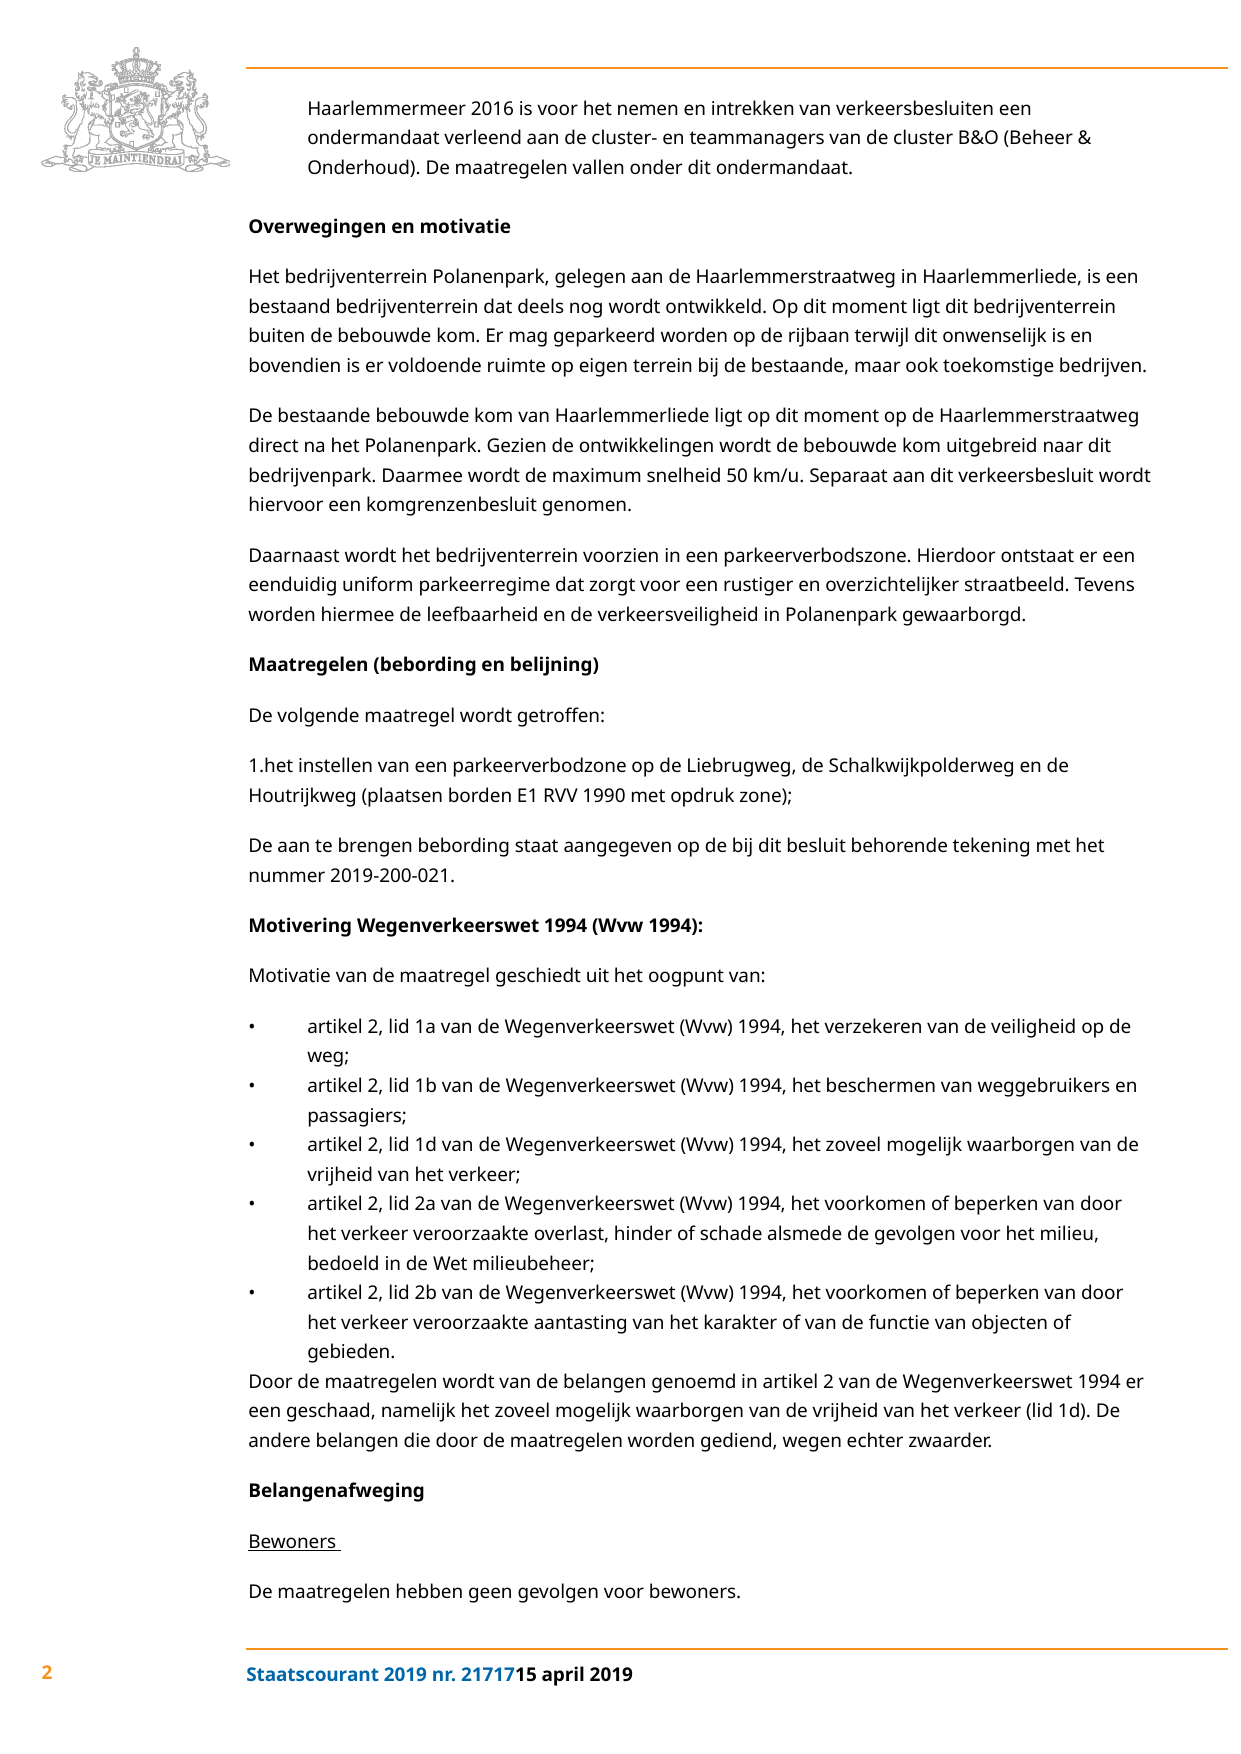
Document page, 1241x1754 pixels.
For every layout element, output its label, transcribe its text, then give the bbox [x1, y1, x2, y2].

text Daarnaast wordt het bedrijventerrein voorzien in een parkeerverbodszone. Hierdoor ontstaat er een eenduidig uniform parkeerregime dat zorgt voor een rustiger en overzichtelijker straatbeeld. Tevens worden hiermee de leefbaarheid en de verkeersveiligheid in Polanenpark gewaarborgd. [248, 542, 1152, 627]
list artikel 2, lid 1b van de Wegenverkeerswet (Wvw) 1994, het beschermen van weggebruikers en passagiers; [248, 1072, 1152, 1128]
picture [41, 47, 231, 172]
text 1.het instellen van een parkeerverbodzone op de Liebrugweg, de Schalkwijkpolderweg en de Houtrijkweg (plaatsen borden E1 RVV 1990 met opdruk zone); [248, 752, 1152, 808]
list artikel 2, lid 1a van de Wegenverkeerswet (Wvw) 1994, het verzekeren van de veiligheid op de weg; [248, 1013, 1152, 1068]
text Maatregelen (bebording en belijning) [248, 651, 1152, 677]
text De aan te brengen bebording staat aangegeven op de bij dit besluit behorende tekening met het nummer 2019-200-021. [248, 832, 1152, 888]
text De maatregelen hebben geen gevolgen voor bewoners. [248, 1578, 1152, 1604]
list artikel 2, lid 1d van de Wegenverkeerswet (Wvw) 1994, het zoveel mogelijk waarborgen van de vrijheid van het verkeer; [248, 1131, 1152, 1187]
text Motivatie van de maatregel geschiedt uit het oogpunt van: [248, 963, 1152, 988]
text Het bedrijventerrein Polanenpark, gelegen aan de Haarlemmerstraatweg in Haarlemmerliede, is een bestaand bedrijventerrein dat deels nog wordt ontwikkeld. Op dit moment ligt dit bedrijventerrein buiten de bebouwde kom. Er mag geparkeerd worden op de rijbaan terwijl dit onwenselijk is en bovendien is er voldoende ruimte op eigen terrein bij de bestaande, maar ook toekomstige bedrijven. [248, 263, 1152, 378]
text Belangenafweging [248, 1478, 1152, 1503]
text De volgende maatregel wordt getroffen: [248, 702, 1152, 728]
text Bewoners [248, 1528, 1152, 1554]
text De bestaande bebouwde kom van Haarlemmerliede ligt op dit moment op de Haarlemmerstraatweg direct na het Polanenpark. Gezien de ontwikkelingen wordt de bebouwde kom uitgebreid naar dit bedrijvenpark. Daarmee wordt de maximum snelheid 50 km/u. Separaat aan dit verkeersbesluit wordt hiervoor een komgrenzenbesluit genomen. [248, 403, 1152, 517]
list artikel 2, lid 2b van de Wegenverkeerswet (Wvw) 1994, het voorkomen of beperken van door het verkeer veroorzaakte aantasting van het karakter of van de functie van objecten of gebieden. [248, 1279, 1152, 1364]
list Haarlemmermeer 2016 is voor het nemen en intrekken van verkeersbesluiten een ondermandaat verleend aan de cluster- en teammanagers van de cluster B&O (Beheer & Onderhoud). De maatregelen vallen onder dit ondermandaat. [248, 95, 1152, 180]
list artikel 2, lid 2a van de Wegenverkeerswet (Wvw) 1994, het voorkomen of beperken van door het verkeer veroorzaakte overlast, hinder of schade alsmede de gevolgen voor het milieu, bedoeld in de Wet milieubeheer; [248, 1191, 1152, 1276]
text Door de maatregelen wordt van de belangen genoemd in artikel 2 van de Wegenverkeerswet 1994 er een geschaad, namelijk het zoveel mogelijk waarborgen van de vrijheid van het verkeer (lid 1d). De andere belangen die door de maatregelen worden gediend, wegen echter zwaarder. [248, 1368, 1152, 1453]
text Motivering Wegenverkeerswet 1994 (Wvw 1994): [248, 912, 1152, 938]
text Overwegingen en motivatie [248, 213, 1152, 239]
